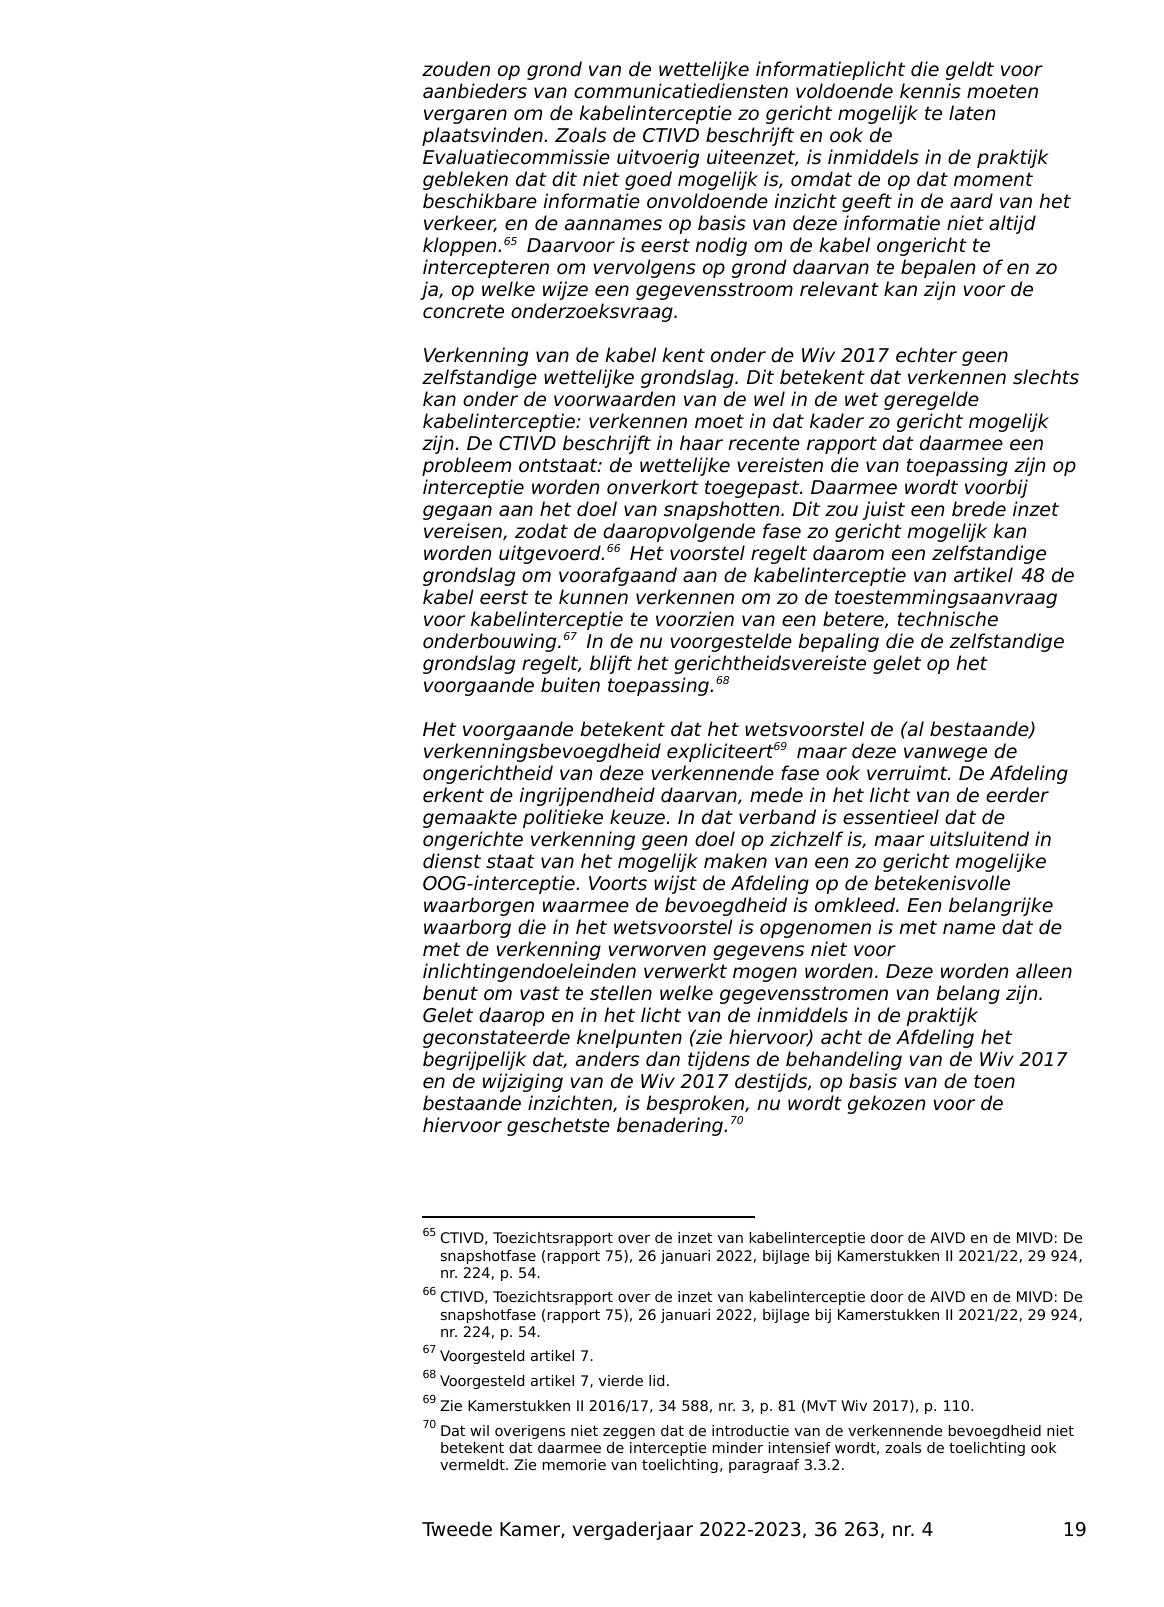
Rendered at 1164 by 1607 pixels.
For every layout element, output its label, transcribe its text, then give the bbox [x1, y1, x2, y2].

text CTIVD, Toezichtsrapport over de inzet van kabelinterceptie door de AIVD en de MIVD: De snapshotfase (rapport 75), 26 januari 2022, bijlage bij Kamerstukken II 2021/22, 29 924, nr. 224, p. 54. [422, 1285, 1087, 1341]
text CTIVD, Toezichtsrapport over de inzet van kabelinterceptie door de AIVD en de MIVD: De snapshotfase (rapport 75), 26 januari 2022, bijlage bij Kamerstukken II 2021/22, 29 924, nr. 224, p. 54. [422, 1226, 1087, 1282]
text Het voorgaande betekent dat het wetsvoorstel de (al bestaande) verkenningsbevoegdheid expliciteert maar deze vanwege de ongerichtheid van deze verkennende fase ook verruimt. De Afdeling erkent de ingrijpendheid daarvan, mede in het licht van de eerder gemaakte politieke keuze. In dat verband is essentieel dat de ongerichte verkenning geen doel op zichzelf is, maar uitsluitend in dienst staat van het mogelijk maken van een zo gericht mogelijke OOG-interceptie. Voorts wijst de Afdeling op de betekenisvolle waarborgen waarmee de bevoegdheid is omkleed. Een belangrijke waarborg die in het wetsvoorstel is opgenomen is met name dat de met de verkenning verworven gegevens niet voor inlichtingendoeleinden verwerkt mogen worden. Deze worden alleen benut om vast te stellen welke gegevensstromen van belang zijn. Gelet daarop en in het licht van de inmiddels in de praktijk geconstateerde knelpunten (zie hiervoor) acht de Afdeling het begrijpelijk dat, anders dan tijdens de behandeling van de Wiv 2017 en de wijziging van de Wiv 2017 destijds, op basis van de toen bestaande inzichten, is besproken, nu wordt gekozen voor de hiervoor geschetste benadering. [422, 719, 1087, 1136]
text Dat wil overigens niet zeggen dat de introductie van de verkennende bevoegdheid niet betekent dat daarmee de interceptie minder intensief wordt, zoals de toelichting ook vermeldt. Zie memorie van toelichting, paragraaf 3.3.2. [422, 1418, 1087, 1474]
text zouden op grond van de wettelijke informatieplicht die geldt voor aanbieders van communicatiediensten voldoende kennis moeten vergaren om de kabelinterceptie zo gericht mogelijk te laten plaatsvinden. Zoals de CTIVD beschrijft en ook de Evaluatiecommissie uitvoerig uiteenzet, is inmiddels in de praktijk gebleken dat dit niet goed mogelijk is, omdat de op dat moment beschikbare informatie onvoldoende inzicht geeft in de aard van het verkeer, en de aannames op basis van deze informatie niet altijd kloppen. Daarvoor is eerst nodig om de kabel ongericht te intercepteren om vervolgens op grond daarvan te bepalen of en zo ja, op welke wijze een gegevensstroom relevant kan zijn voor de concrete onderzoeksvraag. [422, 59, 1087, 323]
text Voorgesteld artikel 7. [422, 1343, 1087, 1366]
text Voorgesteld artikel 7, vierde lid. [422, 1368, 1087, 1391]
text Verkenning van de kabel kent onder de Wiv 2017 echter geen zelfstandige wettelijke grondslag. Dit betekent dat verkennen slechts kan onder de voorwaarden van de wel in de wet geregelde kabelinterceptie: verkennen moet in dat kader zo gericht mogelijk zijn. De CTIVD beschrijft in haar recente rapport dat daarmee een probleem ontstaat: de wettelijke vereisten die van toepassing zijn op interceptie worden onverkort toegepast. Daarmee wordt voorbij gegaan aan het doel van snapshotten. Dit zou juist een brede inzet vereisen, zodat de daaropvolgende fase zo gericht mogelijk kan worden uitgevoerd. Het voorstel regelt daarom een zelfstandige grondslag om voorafgaand aan de kabelinterceptie van artikel 48 de kabel eerst te kunnen verkennen om zo de toestemmingsaanvraag voor kabelinterceptie te voorzien van een betere, technische onderbouwing. In de nu voorgestelde bepaling die de zelfstandige grondslag regelt, blijft het gerichtheidsvereiste gelet op het voorgaande buiten toepassing. [422, 345, 1087, 697]
text Zie Kamerstukken II 2016/17, 34 588, nr. 3, p. 81 (MvT Wiv 2017), p. 110. [422, 1393, 1087, 1416]
